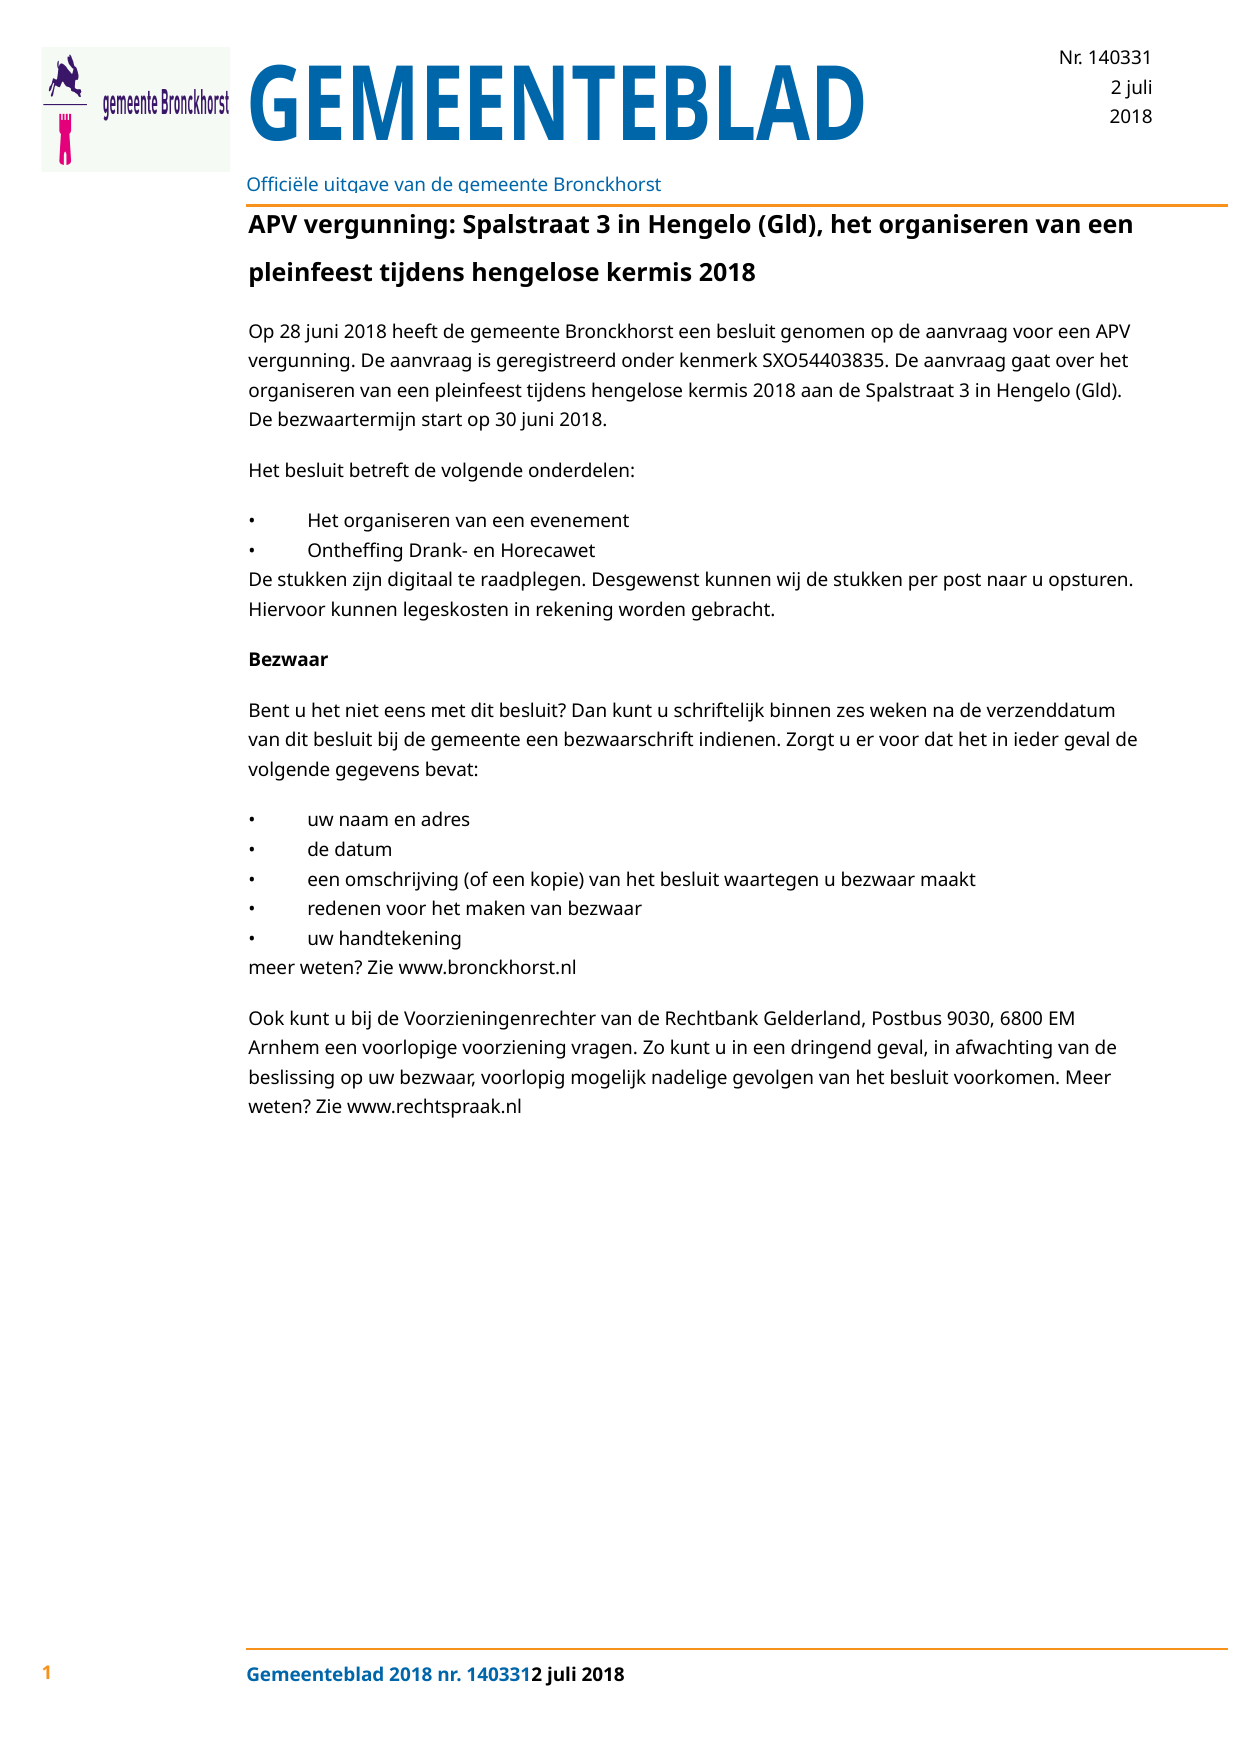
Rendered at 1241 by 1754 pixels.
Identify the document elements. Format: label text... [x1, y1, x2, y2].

list uw naam en adres [248, 807, 1152, 832]
list Het organiseren van een evenement [248, 507, 1152, 533]
list Ontheffing Drank- en Horecawet [248, 537, 1152, 563]
text Bent u het niet eens met dit besluit? Dan kunt u schriftelijk binnen zes weken na de verzenddatum van dit besluit bij de gemeente een bezwaarschrift indienen. Zorgt u er voor dat het in ieder geval de volgende gegevens bevat: [248, 697, 1152, 782]
list de datum [248, 836, 1152, 862]
text Op 28 juni 2018 heeft de gemeente Bronckhorst een besluit genomen op de aanvraag voor een APV vergunning. De aanvraag is geregistreerd onder kenmerk SXO54403835. De aanvraag gaat over het organiseren van een pleinfeest tijdens hengelose kermis 2018 aan de Spalstraat 3 in Hengelo (Gld). De bezwaartermijn start op 30 juni 2018. [248, 318, 1152, 432]
text meer weten? Zie www.bronckhorst.nl [248, 954, 1152, 980]
list uw handtekening [248, 925, 1152, 951]
text De stukken zijn digitaal te raadplegen. Desgewenst kunnen wij de stukken per post naar u opsturen. Hiervoor kunnen legeskosten in rekening worden gebracht. [248, 567, 1152, 622]
text Ook kunt u bij de Voorzieningenrechter van de Rechtbank Gelderland, Postbus 9030, 6800 EM Arnhem een voorlopige voorziening vragen. Zo kunt u in een dringend geval, in afwachting van de beslissing op uw bezwaar, voorlopig mogelijk nadelige gevolgen van het besluit voorkomen. Meer weten? Zie www.rechtspraak.nl [248, 1005, 1152, 1119]
list redenen voor het maken van bezwaar [248, 895, 1152, 921]
text APV vergunning: Spalstraat 3 in Hengelo (Gld), het organiseren van een pleinfeest tijdens hengelose kermis 2018 [248, 207, 1152, 288]
text Bezwaar [248, 647, 1152, 672]
text Het besluit betreft de volgende onderdelen: [248, 457, 1152, 483]
list een omschrijving (of een kopie) van het besluit waartegen u bezwaar maakt [248, 866, 1152, 892]
picture [41, 47, 231, 172]
